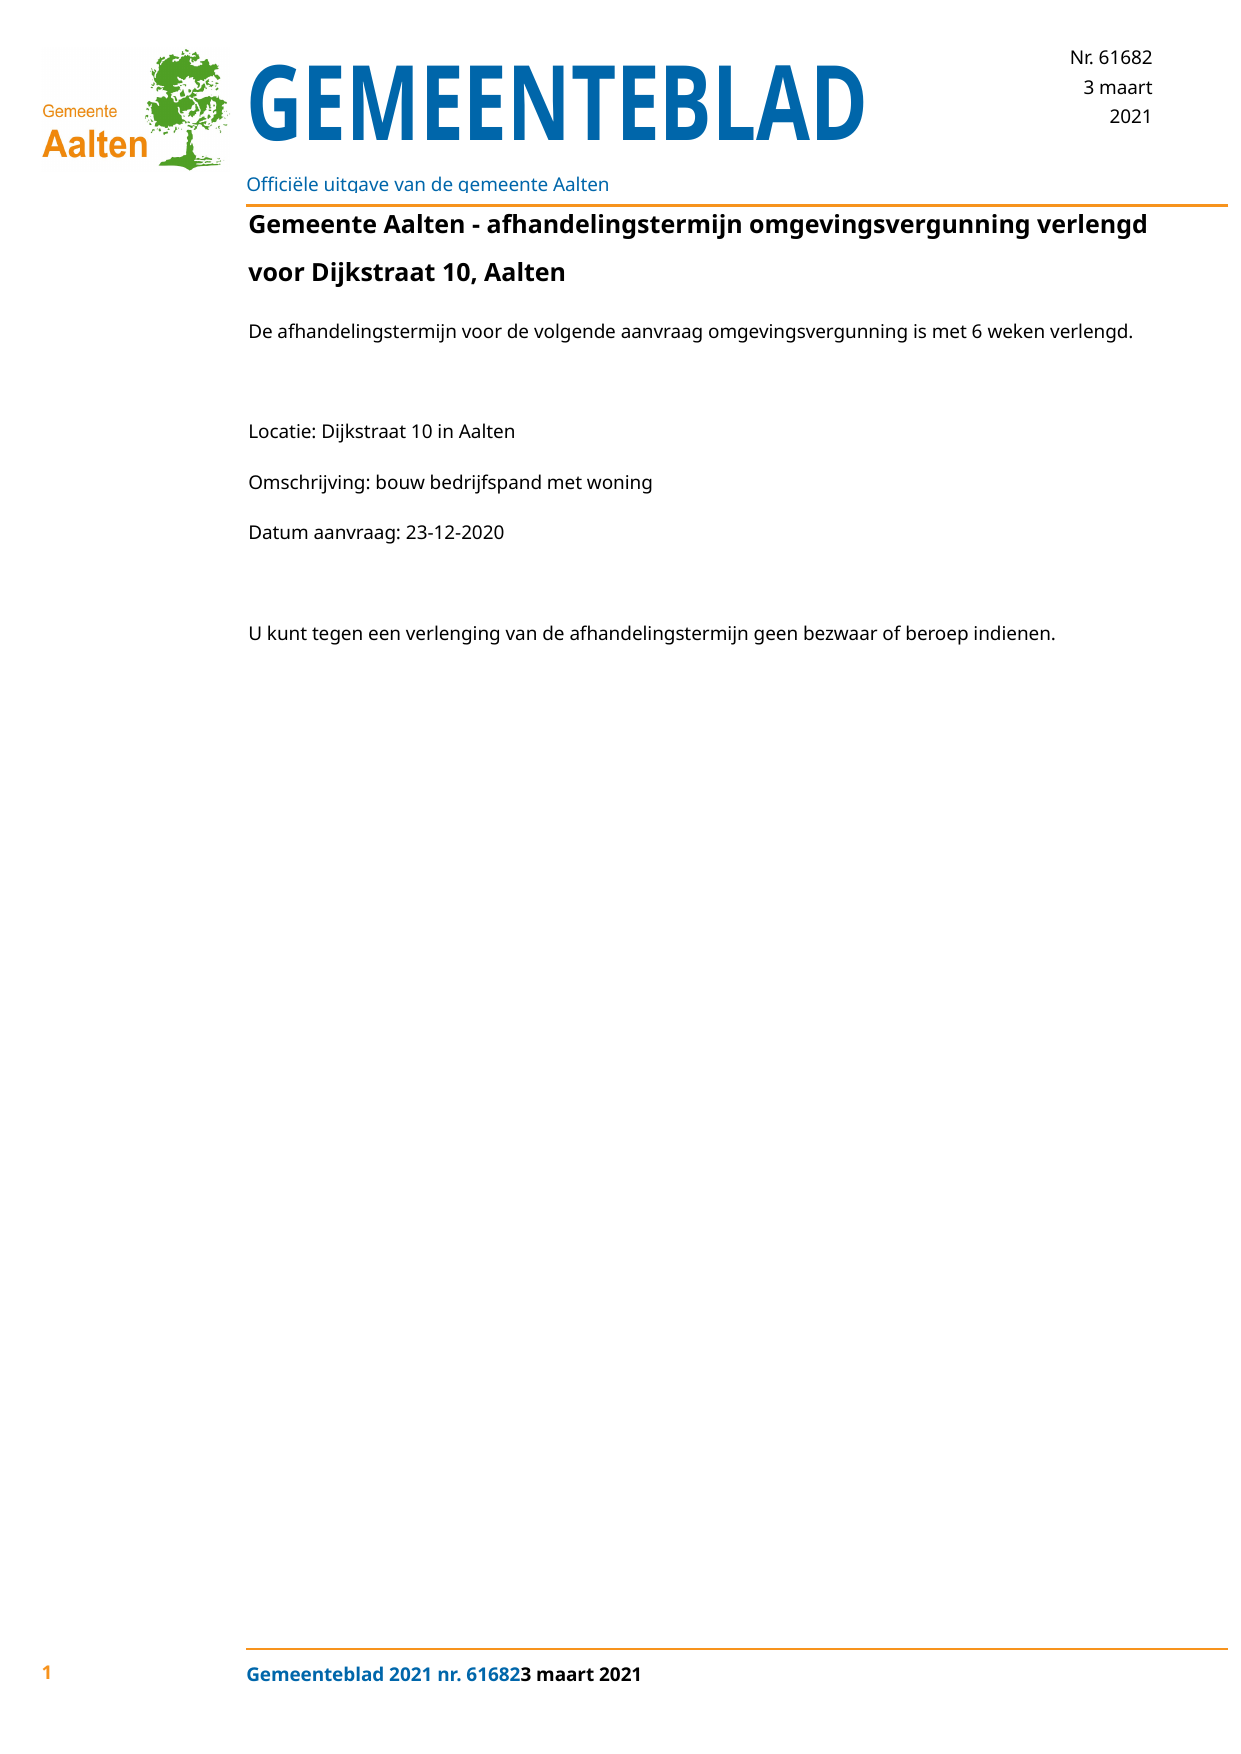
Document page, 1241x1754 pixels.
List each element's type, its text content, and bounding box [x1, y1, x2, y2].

text Datum aanvraag: 23-12-2020 [248, 519, 1152, 545]
text Locatie: Dijkstraat 10 in Aalten [248, 419, 1152, 444]
text Gemeente Aalten - afhandelingstermijn omgevingsvergunning verlengd voor Dijkstraat 10, Aalten [248, 207, 1152, 288]
text De afhandelingstermijn voor de volgende aanvraag omgevingsvergunning is met 6 weken verlengd. [248, 318, 1152, 344]
picture [41, 47, 231, 172]
text U kunt tegen een verlenging van de afhandelingstermijn geen bezwaar of beroep indienen. [248, 620, 1152, 646]
text Omschrijving: bouw bedrijfspand met woning [248, 469, 1152, 495]
